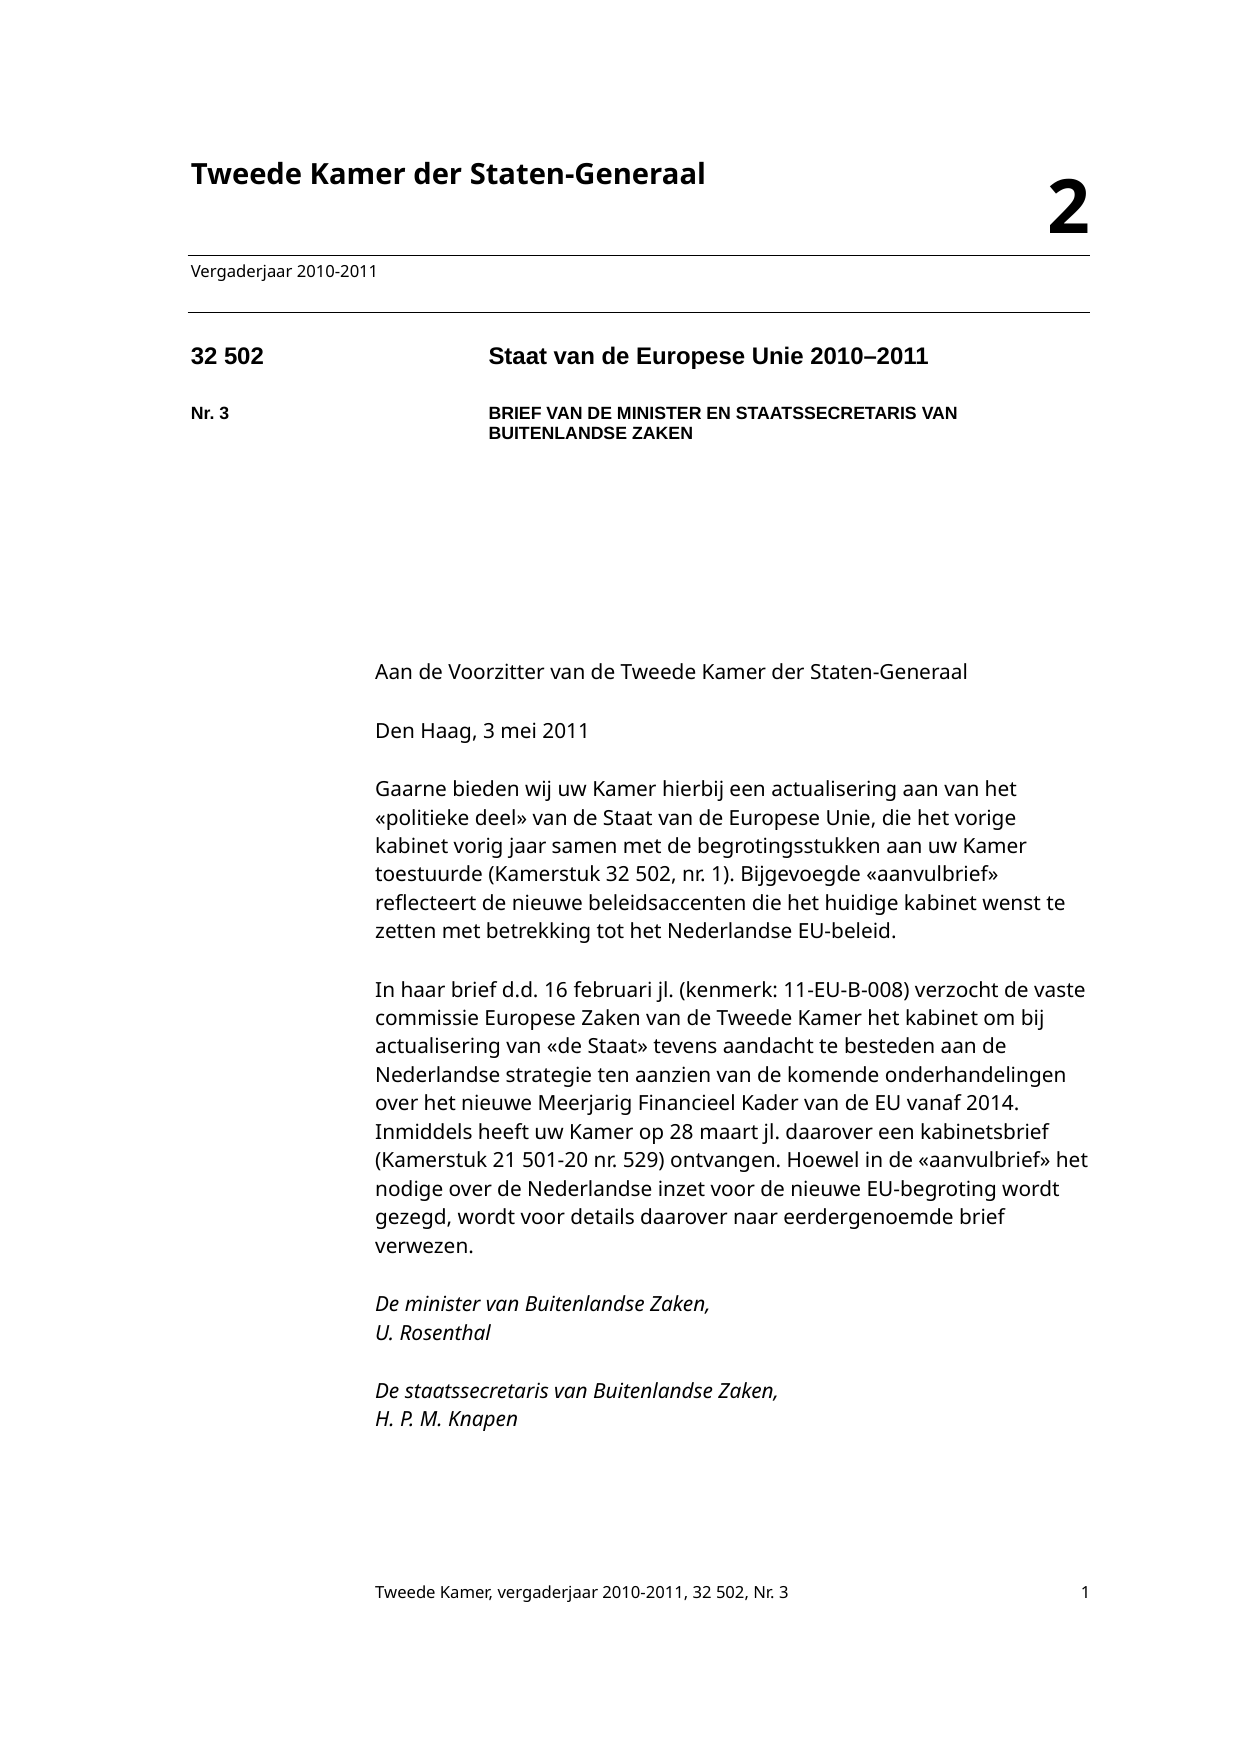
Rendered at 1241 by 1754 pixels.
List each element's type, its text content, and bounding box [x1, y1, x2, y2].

table_cell Staat van de Europese Unie 2010–2011 [485, 339, 1090, 399]
text Aan de Voorzitter van de Tweede Kamer der Staten-Generaal [375, 657, 1090, 686]
text De staatssecretaris van Buitenlandse Zaken, [375, 1376, 1090, 1404]
text De minister van Buitenlandse Zaken, [375, 1289, 1090, 1318]
table_cell BRIEF VAN DE MINISTER EN STAATSSECRETARIS VAN BUITENLANDSE ZAKEN [485, 399, 1090, 539]
text H. P. M. Knapen [375, 1404, 1090, 1433]
table_cell Nr. 3 [188, 399, 485, 539]
table_header 2 [910, 150, 1090, 255]
text In haar brief d.d. 16 februari jl. (kenmerk: 11-EU-B-008) verzocht de vaste commissie Europese Zaken van de Tweede Kamer het kabinet om bij actualisering van «de Staat» tevens aandacht te besteden aan de Nederlandse strategie ten aanzien van de komende onderhandelingen over het nieuwe Meerjarig Financieel Kader van de EU vanaf 2014. Inmiddels heeft uw Kamer op 28 maart jl. daarover een kabinetsbrief (Kamerstuk 21 501-20 nr. 529) ontvangen. Hoewel in de «aanvulbrief» het nodige over de Nederlandse inzet voor de nieuwe EU-begroting wordt gezegd, wordt voor details daarover naar eerdergenoemde brief verwezen. [375, 975, 1090, 1259]
table_cell Vergaderjaar 2010-2011 [188, 256, 485, 312]
text Den Haag, 3 mei 2011 [375, 716, 1090, 744]
text Gaarne bieden wij uw Kamer hierbij een actualisering aan van het «politieke deel» van de Staat van de Europese Unie, die het vorige kabinet vorig jaar samen met de begrotingsstukken aan uw Kamer toestuurde (Kamerstuk 32 502, nr. 1). Bijgevoegde «aanvulbrief» reflecteert de nieuwe beleidsaccenten die het huidige kabinet wenst te zetten met betrekking tot het Nederlandse EU-beleid. [375, 774, 1090, 945]
table_cell 32 502 [188, 339, 485, 399]
table_header Tweede Kamer der Staten-Generaal [188, 150, 909, 255]
table_cell [485, 313, 1090, 339]
text U. Rosenthal [375, 1318, 1090, 1346]
table_cell [188, 313, 485, 339]
table_cell [485, 256, 1090, 312]
